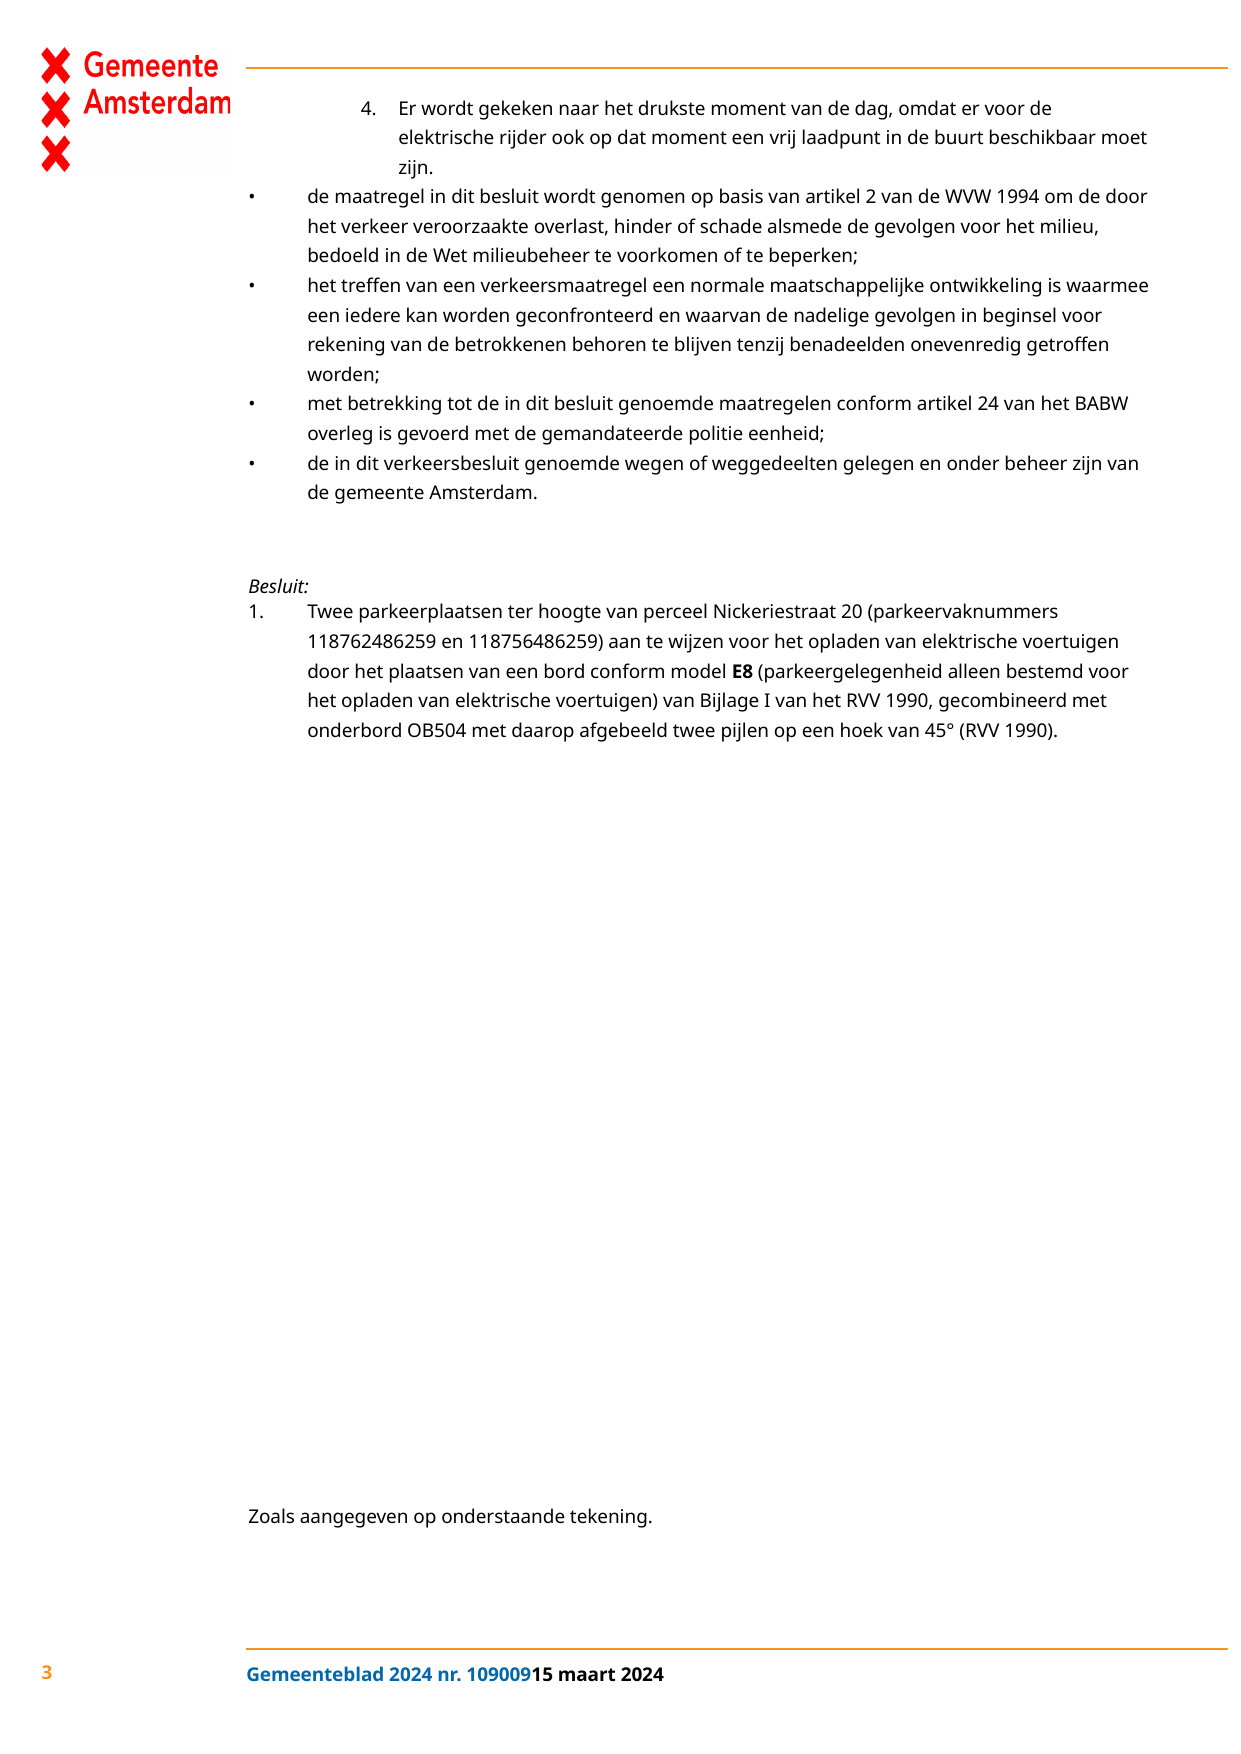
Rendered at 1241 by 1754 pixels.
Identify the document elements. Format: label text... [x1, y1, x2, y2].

list Er wordt gekeken naar het drukste moment van de dag, omdat er voor de elektrische rijder ook op dat moment een vrij laadpunt in de buurt beschikbaar moet zijn. [361, 95, 1152, 180]
list de in dit verkeersbesluit genoemde wegen of weggedeelten gelegen en onder beheer zijn van de gemeente Amsterdam. [248, 450, 1152, 505]
text Zoals aangegeven op onderstaande tekening. [248, 1503, 1152, 1528]
text Besluit: [248, 573, 1152, 599]
picture [41, 47, 231, 172]
list Twee parkeerplaatsen ter hoogte van perceel Nickeriestraat 20 (parkeervaknummers 118762486259 en 118756486259) aan te wijzen voor het opladen van elektrische voertuigen door het plaatsen van een bord conform model E8 (parkeergelegenheid alleen bestemd voor het opladen van elektrische voertuigen) van Bijlage I van het RVV 1990, gecombineerd met onderbord OB504 met daarop afgebeeld twee pijlen op een hoek van 45° (RVV 1990). [248, 599, 1152, 743]
list het treffen van een verkeersmaatregel een normale maatschappelijke ontwikkeling is waarmee een iedere kan worden geconfronteerd en waarvan de nadelige gevolgen in beginsel voor rekening van de betrokkenen behoren te blijven tenzij benadeelden onevenredig getroffen worden; [248, 272, 1152, 387]
list met betrekking tot de in dit besluit genoemde maatregelen conform artikel 24 van het BABW overleg is gevoerd met de gemandateerde politie eenheid; [248, 391, 1152, 446]
list de maatregel in dit besluit wordt genomen op basis van artikel 2 van de WVW 1994 om de door het verkeer veroorzaakte overlast, hinder of schade alsmede de gevolgen voor het milieu, bedoeld in de Wet milieubeheer te voorkomen of te beperken; [248, 183, 1152, 268]
